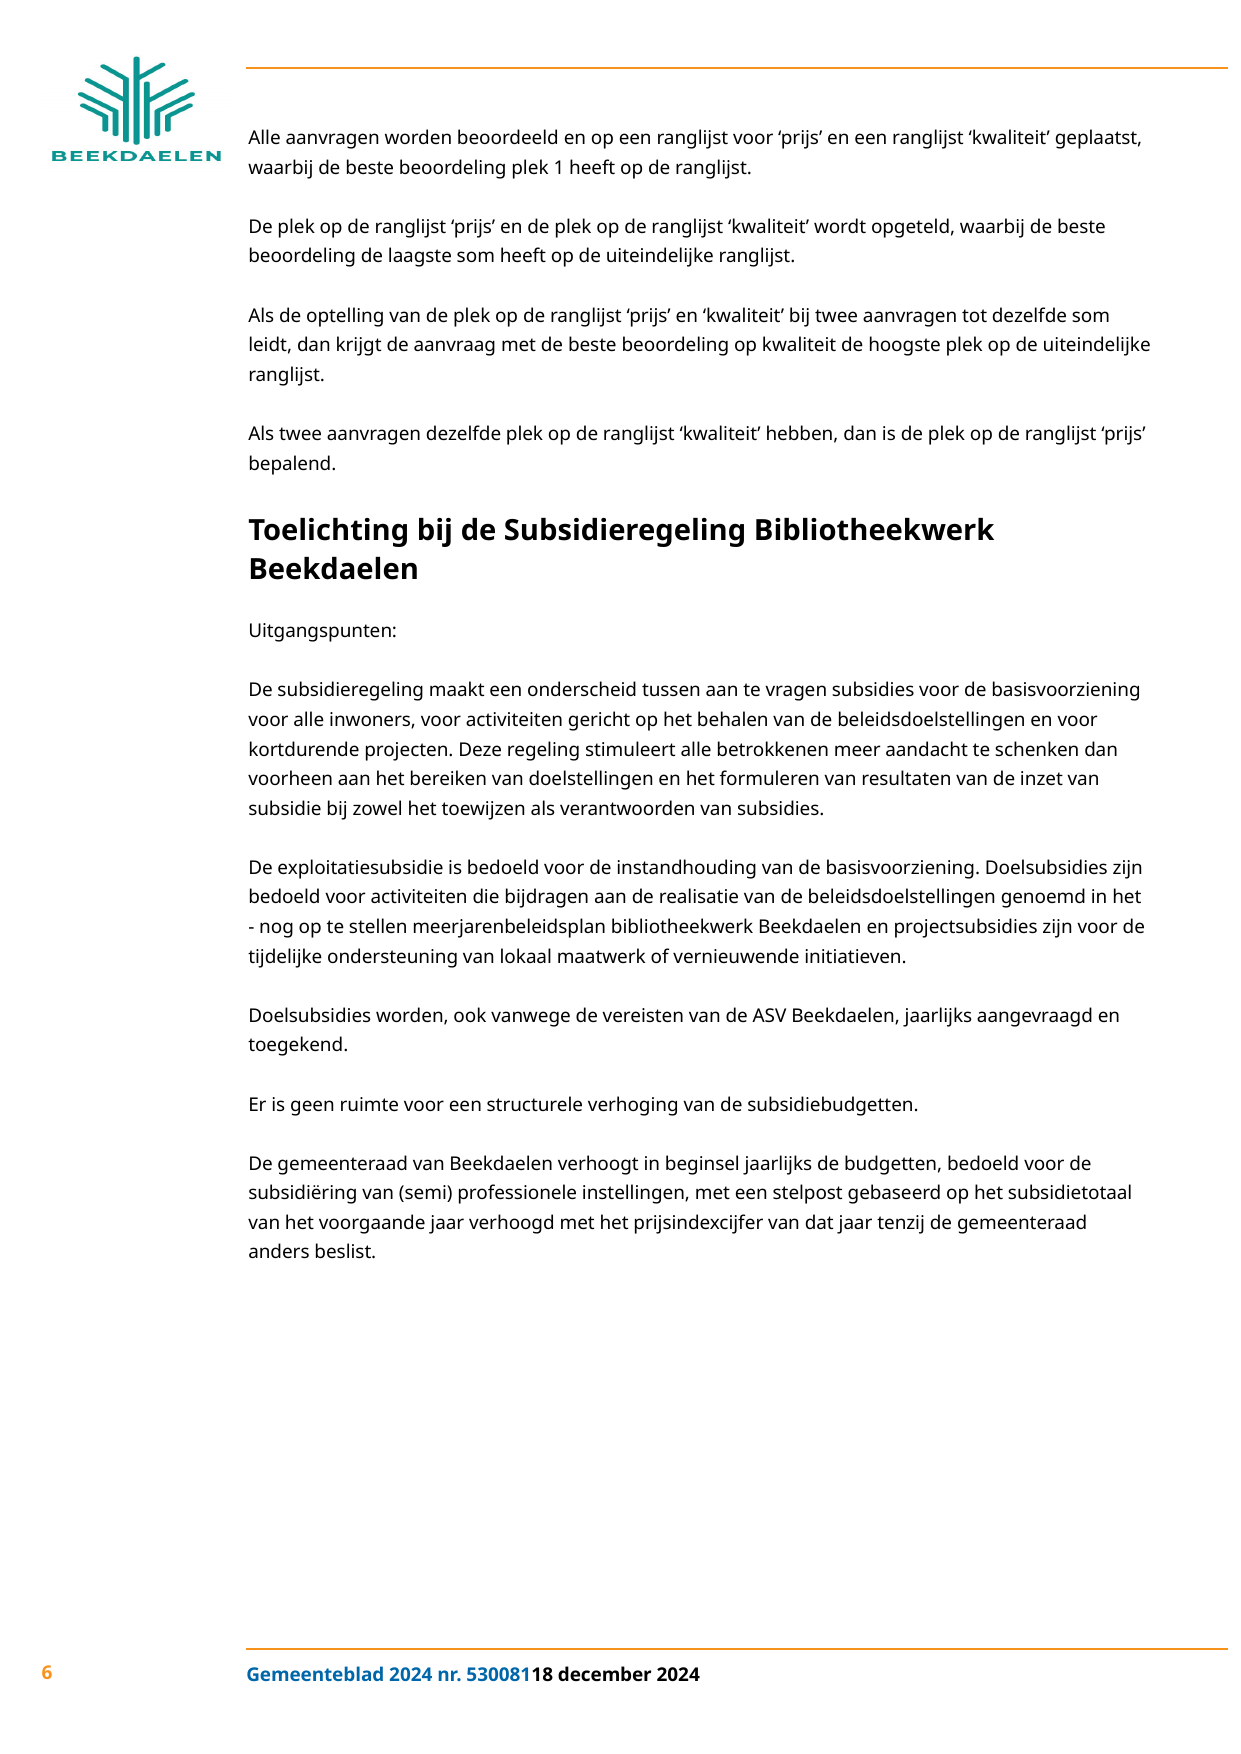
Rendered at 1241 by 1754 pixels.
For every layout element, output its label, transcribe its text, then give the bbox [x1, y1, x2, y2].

text Alle aanvragen worden beoordeeld en op een ranglijst voor ‘prijs’ en een ranglijst ‘kwaliteit’ geplaatst, waarbij de beste beoordeling plek 1 heeft op de ranglijst. [248, 124, 1152, 180]
text Uitgangspunten: [248, 617, 1152, 643]
text De exploitatiesubsidie is bedoeld voor de instandhouding van de basisvoorziening. Doelsubsidies zijn bedoeld voor activiteiten die bijdragen aan de realisatie van de beleidsdoelstellingen genoemd in het - nog op te stellen meerjarenbeleidsplan bibliotheekwerk Beekdaelen en projectsubsidies zijn voor de tijdelijke ondersteuning van lokaal maatwerk of vernieuwende initiatieven. [248, 854, 1152, 969]
text De plek op de ranglijst ‘prijs’ en de plek op de ranglijst ‘kwaliteit’ wordt opgeteld, waarbij de beste beoordeling de laagste som heeft op de uiteindelijke ranglijst. [248, 213, 1152, 268]
text Toelichting bij de Subsidieregeling Bibliotheekwerk Beekdaelen [248, 509, 1152, 588]
text Er is geen ruimte voor een structurele verhoging van de subsidiebudgetten. [248, 1091, 1152, 1117]
picture [41, 47, 231, 172]
text De gemeenteraad van Beekdaelen verhoogt in beginsel jaarlijks de budgetten, bedoeld voor de subsidiëring van (semi) professionele instellingen, met een stelpost gebaseerd op het subsidietotaal van het voorgaande jaar verhoogd met het prijsindexcijfer van dat jaar tenzij de gemeenteraad anders beslist. [248, 1150, 1152, 1264]
text Als twee aanvragen dezelfde plek op de ranglijst ‘kwaliteit’ hebben, dan is de plek op de ranglijst ‘prijs’ bepalend. [248, 420, 1152, 476]
text Doelsubsidies worden, ook vanwege de vereisten van de ASV Beekdaelen, jaarlijks aangevraagd en toegekend. [248, 1002, 1152, 1057]
text De subsidieregeling maakt een onderscheid tussen aan te vragen subsidies voor de basisvoorziening voor alle inwoners, voor activiteiten gericht op het behalen van de beleidsdoelstellingen en voor kortdurende projecten. Deze regeling stimuleert alle betrokkenen meer aandacht te schenken dan voorheen aan het bereiken van doelstellingen en het formuleren van resultaten van de inzet van subsidie bij zowel het toewijzen als verantwoorden van subsidies. [248, 677, 1152, 821]
text Als de optelling van de plek op de ranglijst ‘prijs’ en ‘kwaliteit’ bij twee aanvragen tot dezelfde som leidt, dan krijgt de aanvraag met de beste beoordeling op kwaliteit de hoogste plek op de uiteindelijke ranglijst. [248, 302, 1152, 387]
